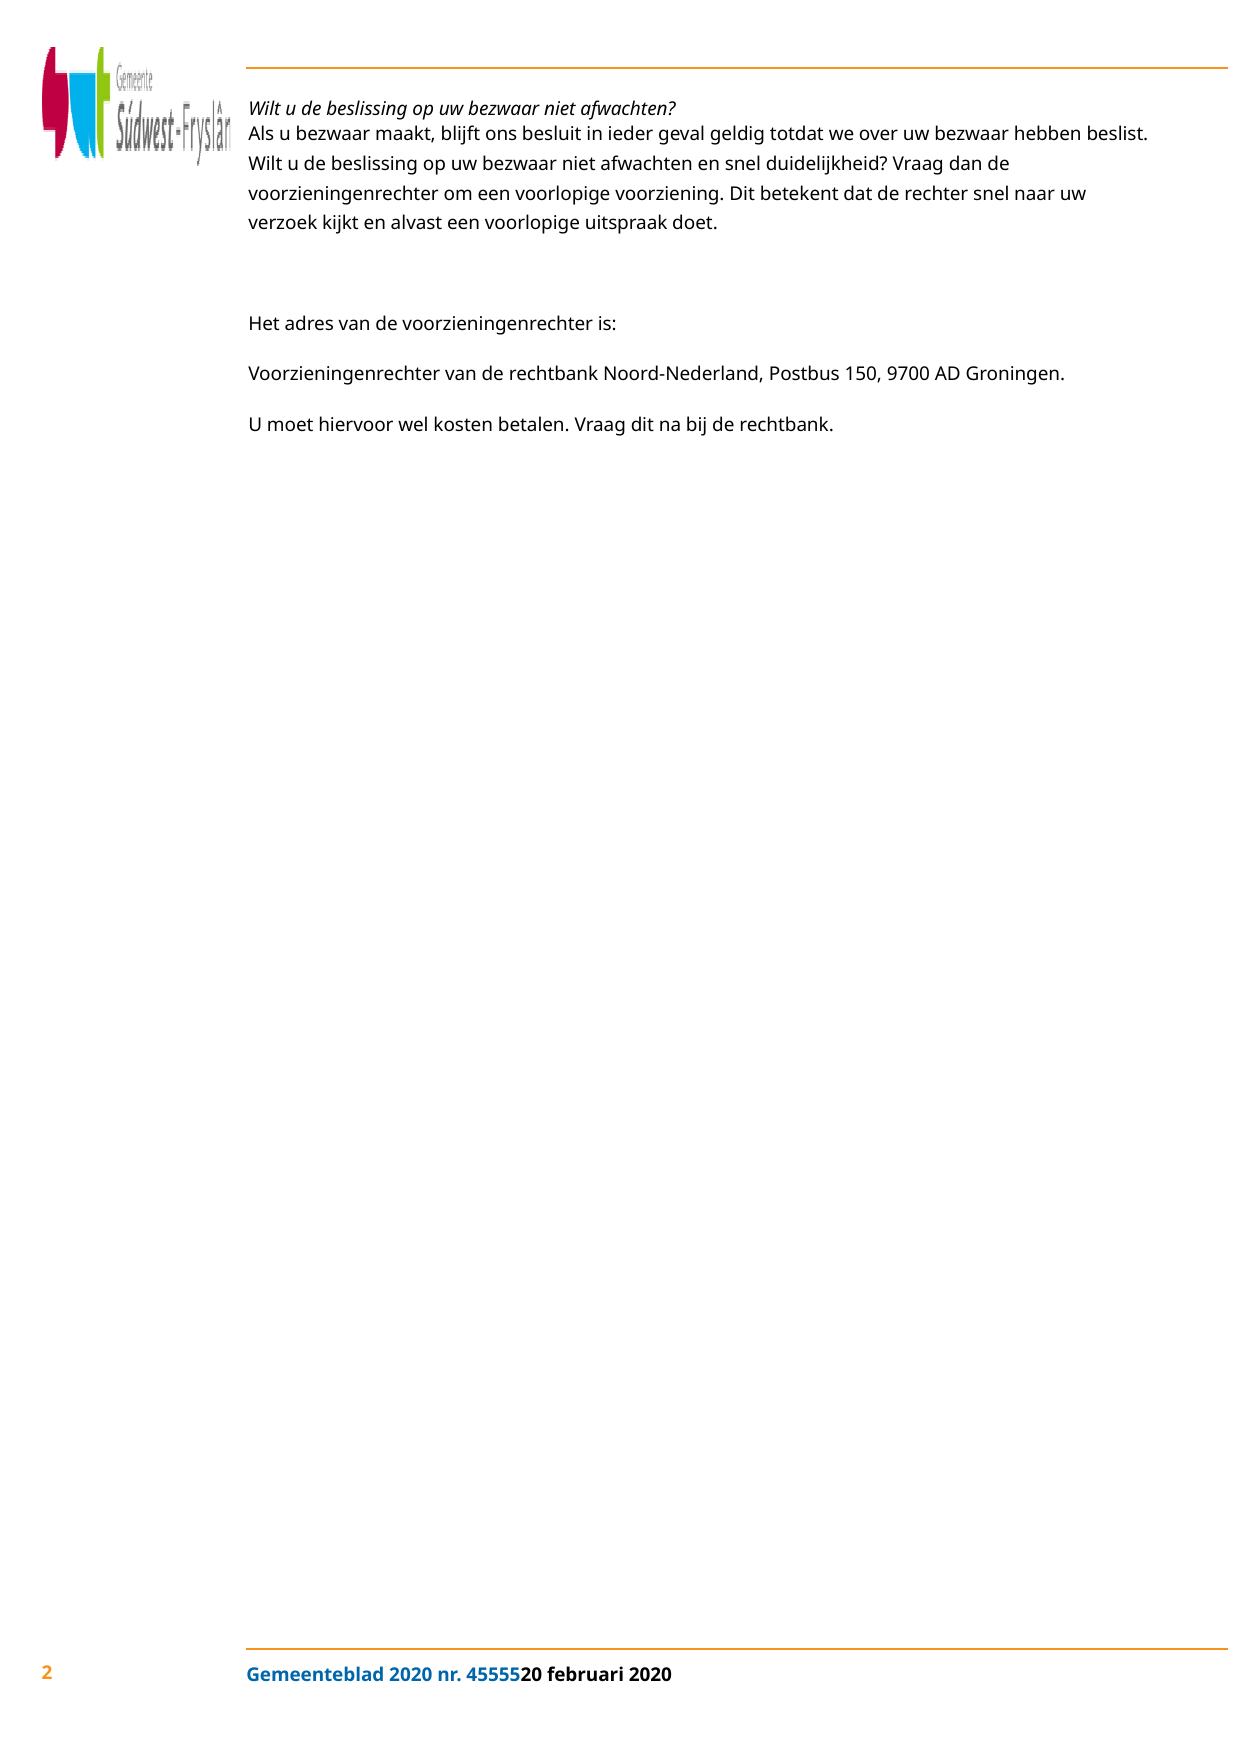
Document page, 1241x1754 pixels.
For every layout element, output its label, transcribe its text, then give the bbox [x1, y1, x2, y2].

text Het adres van de voorzieningenrechter is: [248, 310, 1152, 336]
text Wilt u de beslissing op uw bezwaar niet afwachten? [248, 95, 1152, 121]
picture [41, 47, 231, 172]
text Als u bezwaar maakt, blijft ons besluit in ieder geval geldig totdat we over uw bezwaar hebben beslist. Wilt u de beslissing op uw bezwaar niet afwachten en snel duidelijkheid? Vraag dan de voorzieningenrechter om een voorlopige voorziening. Dit betekent dat de rechter snel naar uw verzoek kijkt en alvast een voorlopige uitspraak doet. [248, 121, 1152, 235]
text U moet hiervoor wel kosten betalen. Vraag dit na bij de rechtbank. [248, 411, 1152, 437]
text Voorzieningenrechter van de rechtbank Noord-Nederland, Postbus 150, 9700 AD Groningen. [248, 361, 1152, 386]
